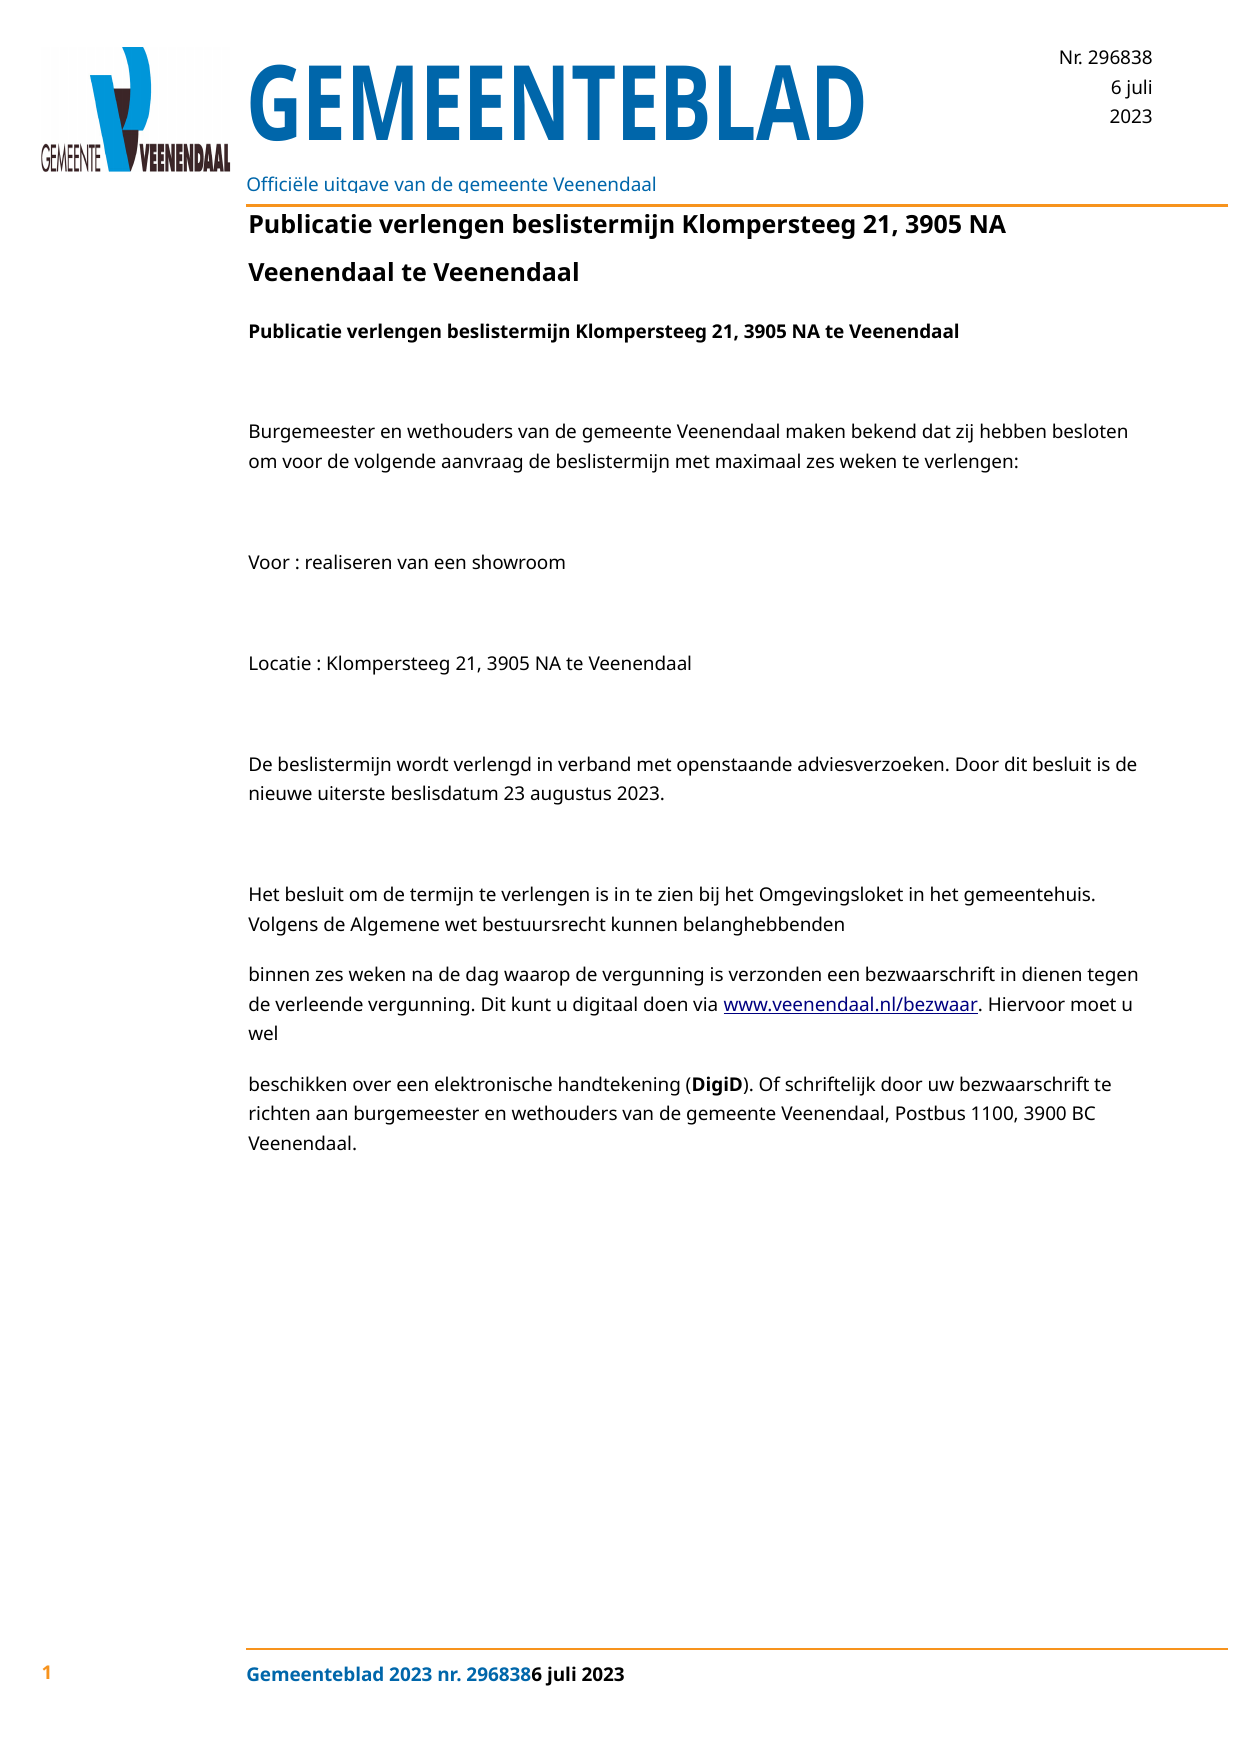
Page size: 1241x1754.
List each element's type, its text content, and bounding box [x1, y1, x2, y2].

text Voor : realiseren van een showroom [248, 549, 1152, 575]
picture [123, 47, 231, 172]
text De beslistermijn wordt verlengd in verband met openstaande adviesverzoeken. Door dit besluit is de nieuwe uiterste beslisdatum 23 augustus 2023. [248, 751, 1152, 806]
text beschikken over een elektronische handtekening (DigiD). Of schriftelijk door uw bezwaarschrift te richten aan burgemeester en wethouders van de gemeente Veenendaal, Postbus 1100, 3900 BC Veenendaal. [248, 1071, 1152, 1156]
picture [41, 47, 130, 172]
text Publicatie verlengen beslistermijn Klompersteeg 21, 3905 NA Veenendaal te Veenendaal [248, 207, 1152, 288]
text Het besluit om de termijn te verlengen is in te zien bij het Omgevingsloket in het gemeentehuis. Volgens de Algemene wet bestuursrecht kunnen belanghebbenden [248, 881, 1152, 937]
text Locatie : Klompersteeg 21, 3905 NA te Veenendaal [248, 650, 1152, 676]
text binnen zes weken na de dag waarop de vergunning is verzonden een bezwaarschrift in dienen tegen de verleende vergunning. Dit kunt u digitaal doen via www.veenendaal.nl/bezwaar. Hiervoor moet u wel [248, 961, 1152, 1046]
text Burgemeester en wethouders van de gemeente Veenendaal maken bekend dat zij hebben besloten om voor de volgende aanvraag de beslistermijn met maximaal zes weken te verlengen: [248, 419, 1152, 474]
text Publicatie verlengen beslistermijn Klompersteeg 21, 3905 NA te Veenendaal [248, 318, 1152, 344]
